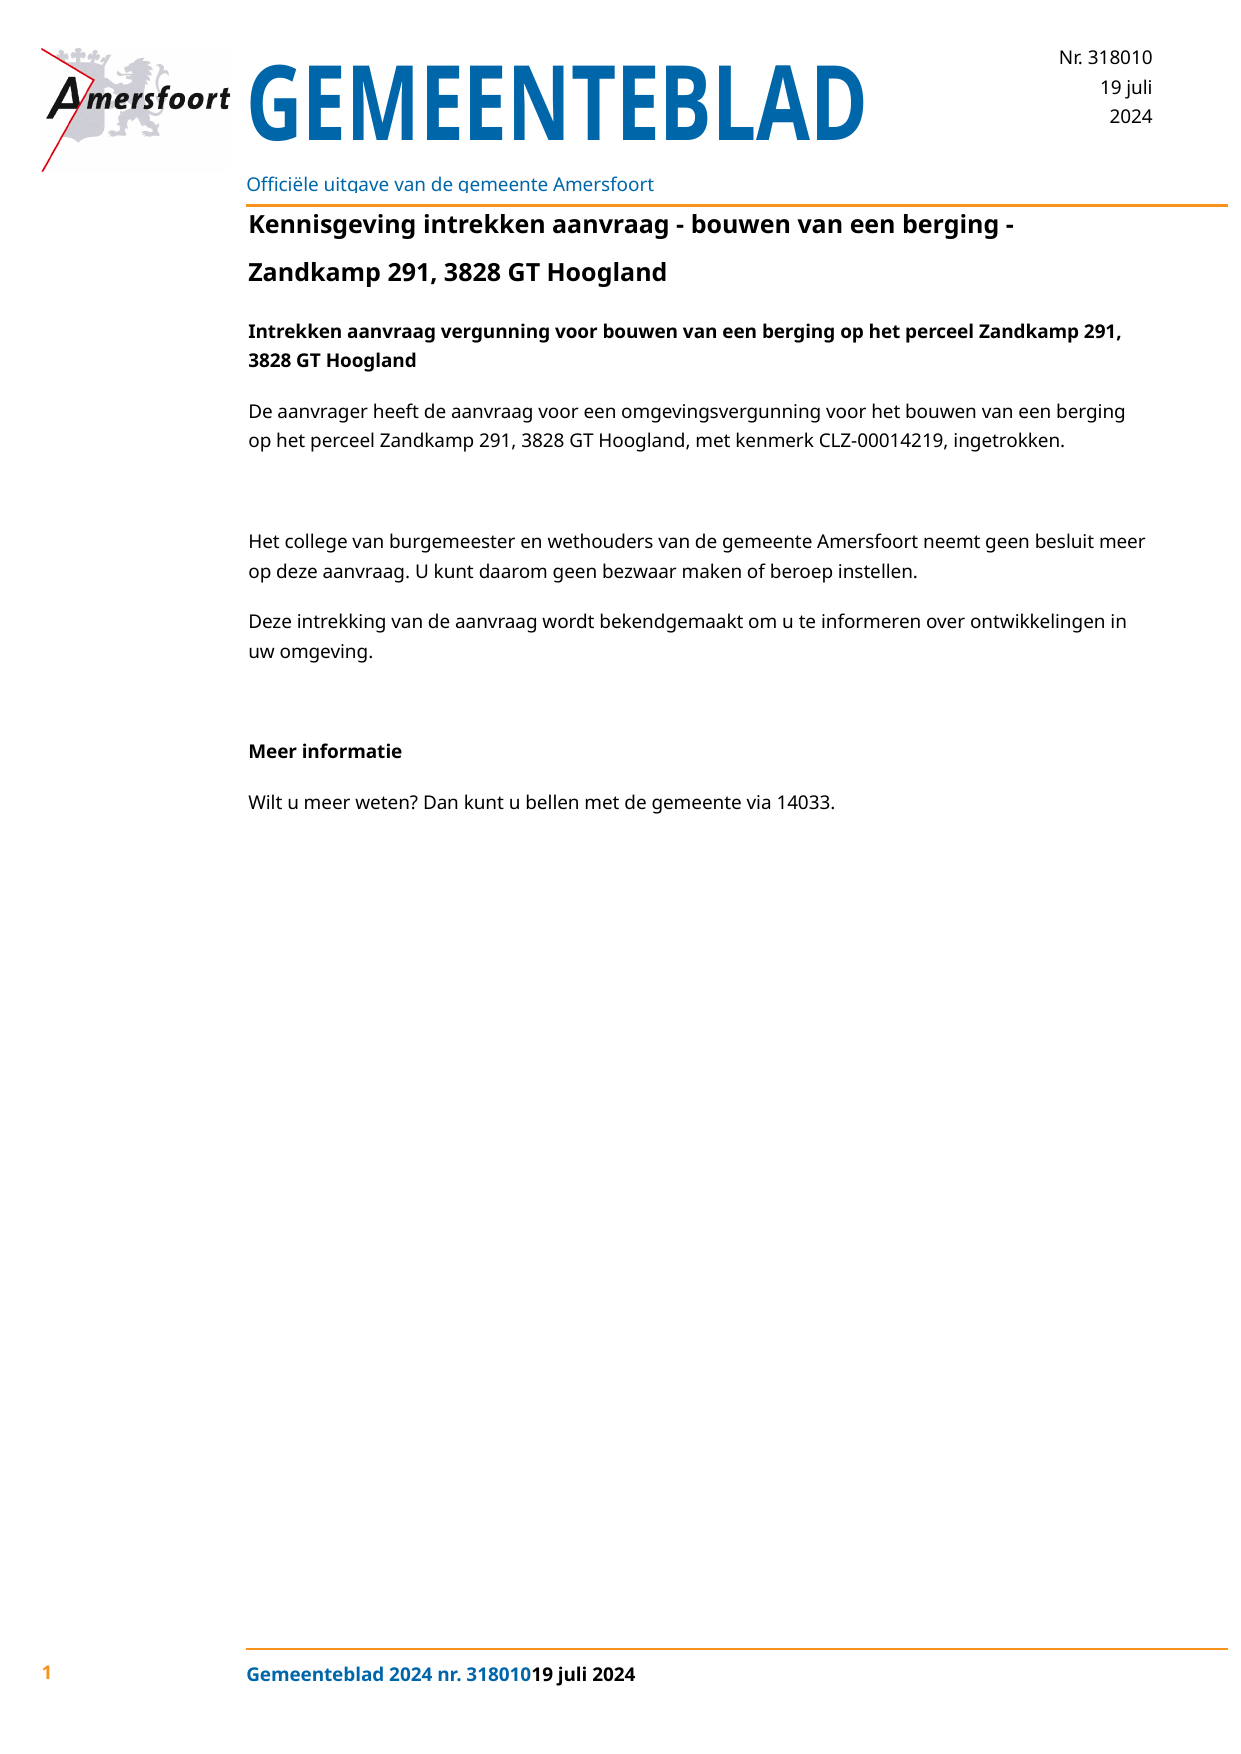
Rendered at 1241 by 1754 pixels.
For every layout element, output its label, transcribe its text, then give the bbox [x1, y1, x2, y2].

text Deze intrekking van de aanvraag wordt bekendgemaakt om u te informeren over ontwikkelingen in uw omgeving. [248, 608, 1152, 664]
text Kennisgeving intrekken aanvraag - bouwen van een berging - Zandkamp 291, 3828 GT Hoogland [248, 207, 1152, 288]
text Intrekken aanvraag vergunning voor bouwen van een berging op het perceel Zandkamp 291, 3828 GT Hoogland [248, 318, 1152, 373]
text De aanvrager heeft de aanvraag voor een omgevingsvergunning voor het bouwen van een berging op het perceel Zandkamp 291, 3828 GT Hoogland, met kenmerk CLZ-00014219, ingetrokken. [248, 398, 1152, 453]
picture [41, 47, 231, 172]
text Het college van burgemeester en wethouders van de gemeente Amersfoort neemt geen besluit meer op deze aanvraag. U kunt daarom geen bezwaar maken of beroep instellen. [248, 528, 1152, 584]
text Wilt u meer weten? Dan kunt u bellen met de gemeente via 14033. [248, 789, 1152, 815]
text Meer informatie [248, 739, 1152, 764]
